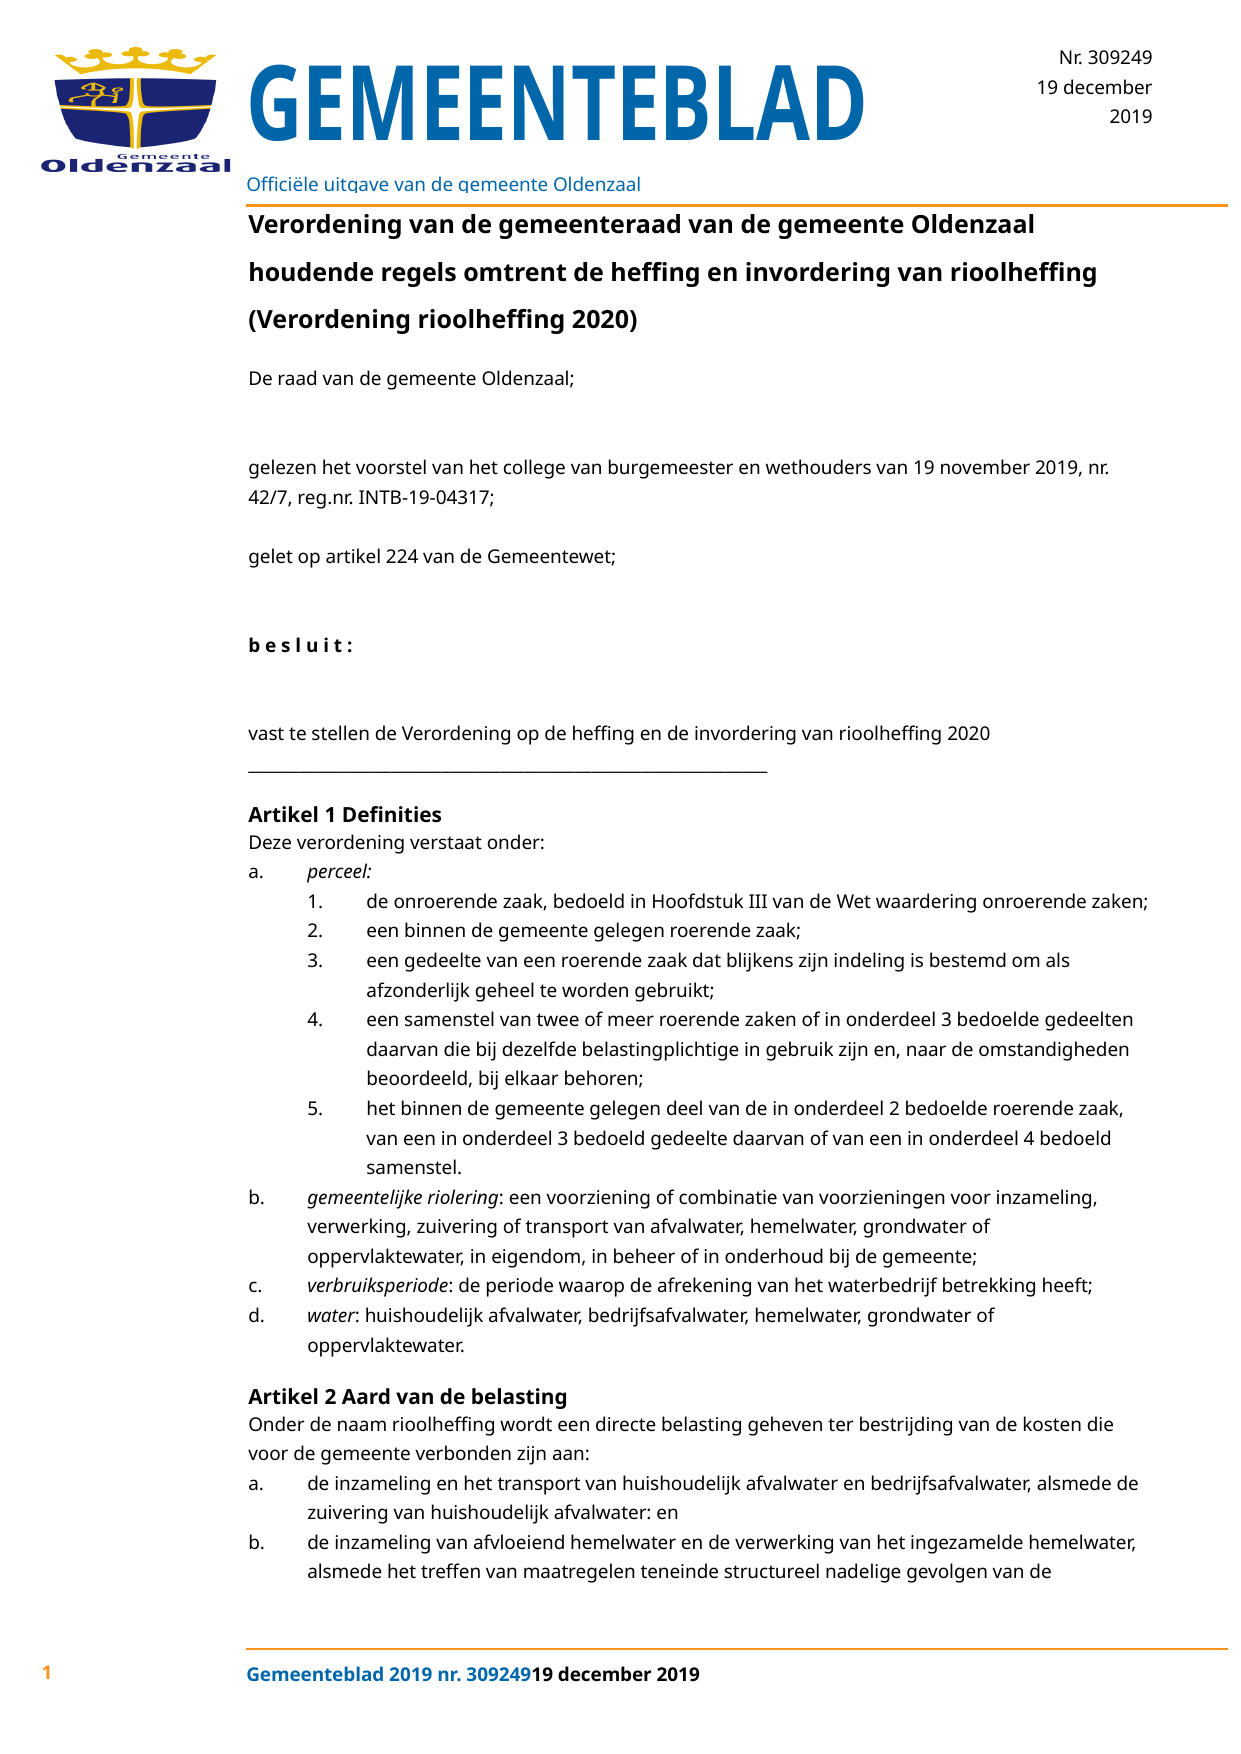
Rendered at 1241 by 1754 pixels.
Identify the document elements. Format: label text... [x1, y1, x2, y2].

text b e s l u i t : [248, 632, 1152, 657]
text Artikel 2 Aard van de belasting [248, 1382, 1152, 1411]
list het binnen de gemeente gelegen deel van de in onderdeel 2 bedoelde roerende zaak, van een in onderdeel 3 bedoeld gedeelte daarvan of van een in onderdeel 4 bedoeld samenstel. [307, 1095, 1152, 1180]
text gelet op artikel 224 van de Gemeentewet; [248, 543, 1152, 569]
text Deze verordening verstaat onder: [248, 829, 1152, 855]
list de inzameling van afvloeiend hemelwater en de verwerking van het ingezamelde hemelwater, alsmede het treffen van maatregelen teneinde structureel nadelige gevolgen van de [248, 1529, 1152, 1584]
list water: huishoudelijk afvalwater, bedrijfsafvalwater, hemelwater, grondwater of oppervlaktewater. [248, 1302, 1152, 1358]
list verbruiksperiode: de periode waarop de afrekening van het waterbedrijf betrekking heeft; [248, 1273, 1152, 1298]
picture [41, 47, 231, 172]
text vast te stellen de Verordening op de heffing en de invordering van rioolheffing 2020 [248, 721, 1152, 746]
list een samenstel van twee of meer roerende zaken of in onderdeel 3 bedoelde gedeelten daarvan die bij dezelfde belastingplichtige in gebruik zijn en, naar de omstandigheden beoordeeld, bij elkaar behoren; [307, 1006, 1152, 1091]
text Verordening van de gemeenteraad van de gemeente Oldenzaal houdende regels omtrent de heffing en invordering van rioolheffing (Verordening rioolheffing 2020) [248, 207, 1152, 336]
text De raad van de gemeente Oldenzaal; [248, 366, 1152, 391]
list gemeentelijke riolering: een voorziening of combinatie van voorzieningen voor inzameling, verwerking, zuivering of transport van afvalwater, hemelwater, grondwater of oppervlaktewater, in eigendom, in beheer of in onderhoud bij de gemeente; [248, 1184, 1152, 1269]
text ______________________________________________________________ [248, 750, 1152, 776]
text gelezen het voorstel van het college van burgemeester en wethouders van 19 november 2019, nr. 42/7, reg.nr. INTB-19-04317; [248, 454, 1152, 509]
list perceel: [248, 858, 1152, 884]
list een binnen de gemeente gelegen roerende zaak; [307, 918, 1152, 943]
text Onder de naam rioolheffing wordt een directe belasting geheven ter bestrijding van de kosten die voor de gemeente verbonden zijn aan: [248, 1411, 1152, 1466]
list een gedeelte van een roerende zaak dat blijkens zijn indeling is bestemd om als afzonderlijk geheel te worden gebruikt; [307, 947, 1152, 1003]
list de onroerende zaak, bedoeld in Hoofdstuk III van de Wet waardering onroerende zaken; [307, 888, 1152, 914]
list de inzameling en het transport van huishoudelijk afvalwater en bedrijfsafvalwater, alsmede de zuivering van huishoudelijk afvalwater: en [248, 1470, 1152, 1525]
text Artikel 1 Definities [248, 801, 1152, 829]
